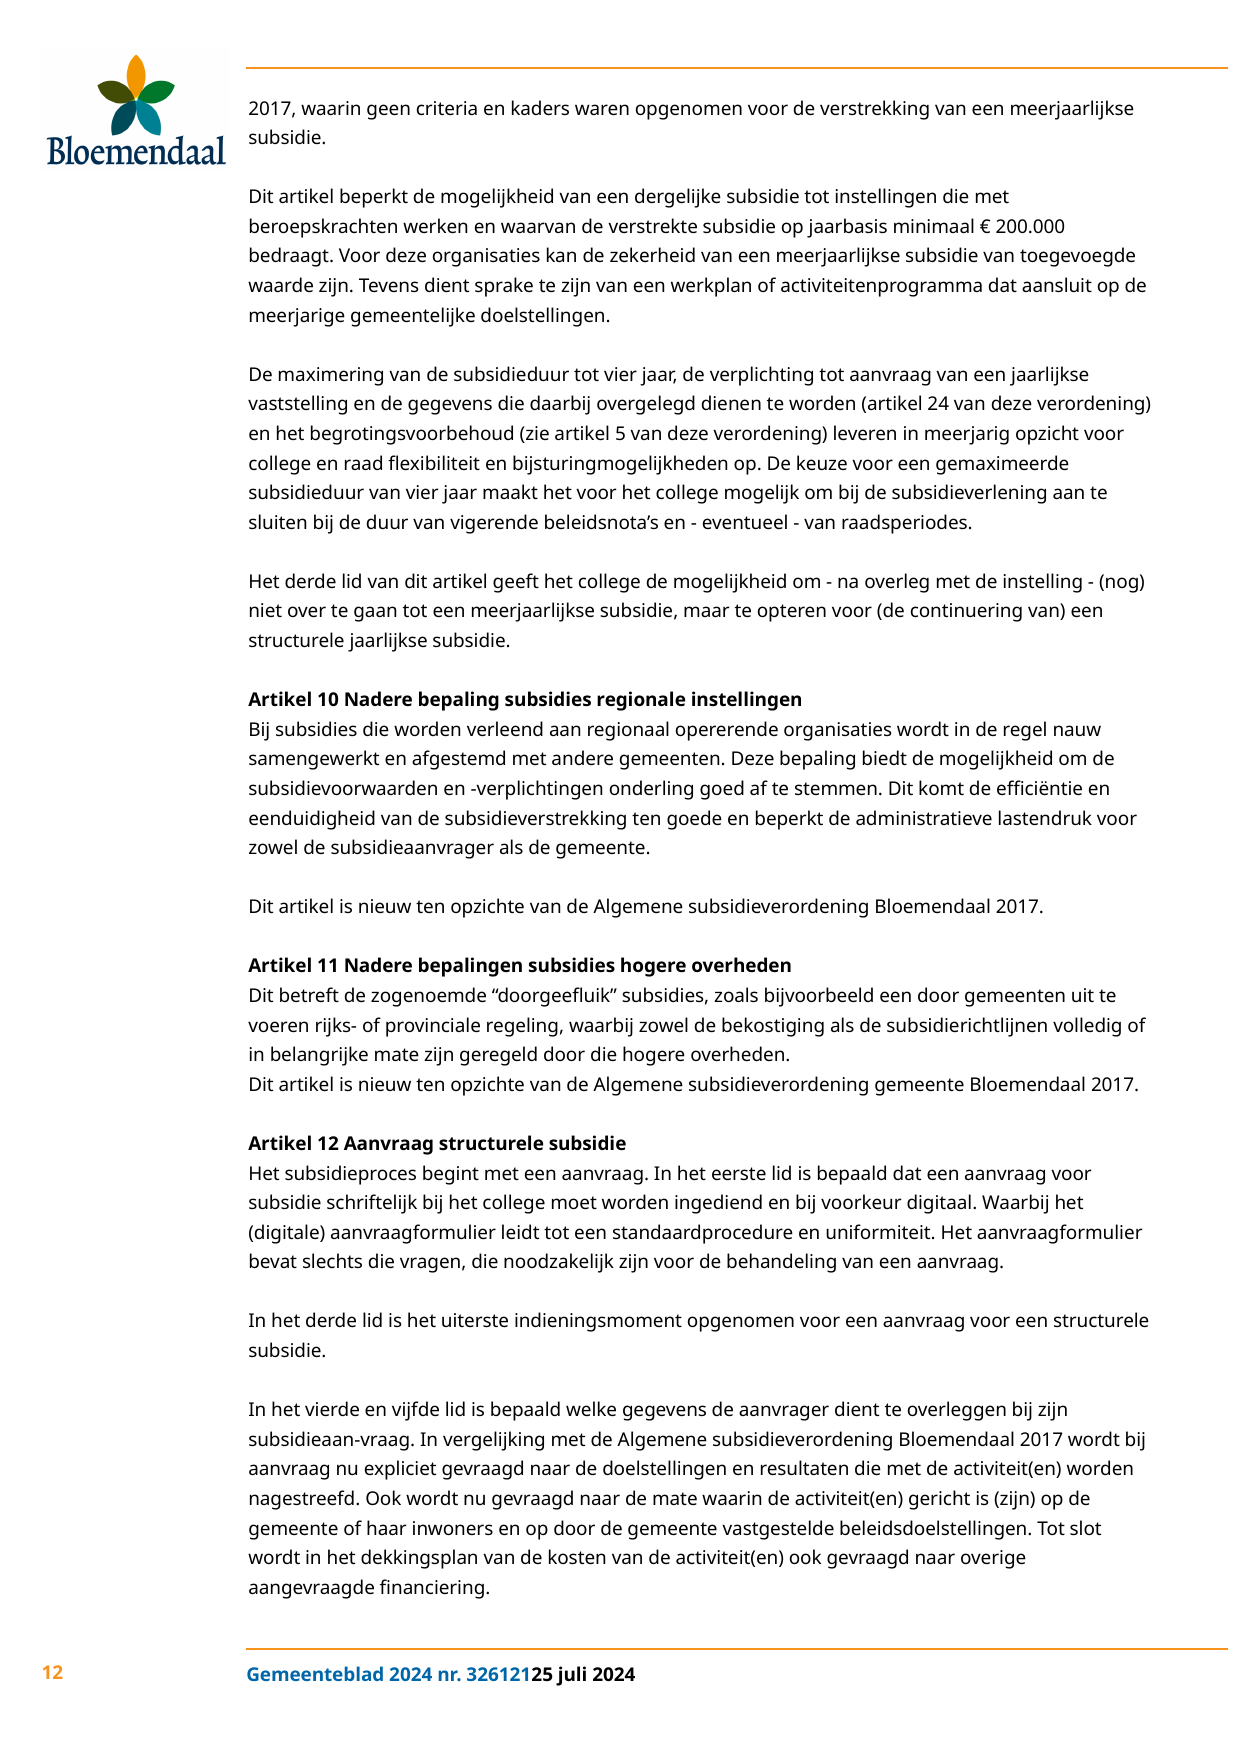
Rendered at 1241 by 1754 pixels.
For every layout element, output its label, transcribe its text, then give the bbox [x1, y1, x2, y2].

text In het vierde en vijfde lid is bepaald welke gegevens de aanvrager dient te overleggen bij zijn subsidieaan-vraag. In vergelijking met de Algemene subsidieverordening Bloemendaal 2017 wordt bij aanvraag nu expliciet gevraagd naar de doelstellingen en resultaten die met de activiteit(en) worden nagestreefd. Ook wordt nu gevraagd naar de mate waarin de activiteit(en) gericht is (zijn) op de gemeente of haar inwoners en op door de gemeente vastgestelde beleidsdoelstellingen. Tot slot wordt in het dekkingsplan van de kosten van de activiteit(en) ook gevraagd naar overige aangevraagde financiering. [248, 1396, 1152, 1600]
text Artikel 12 Aanvraag structurele subsidie [248, 1130, 1152, 1156]
text Dit artikel beperkt de mogelijkheid van een dergelijke subsidie tot instellingen die met beroepskrachten werken en waarvan de verstrekte subsidie op jaarbasis minimaal € 200.000 bedraagt. Voor deze organisaties kan de zekerheid van een meerjaarlijkse subsidie van toegevoegde waarde zijn. Tevens dient sprake te zijn van een werkplan of activiteitenprogramma dat aansluit op de meerjarige gemeentelijke doelstellingen. [248, 183, 1152, 328]
text 2017, waarin geen criteria en kaders waren opgenomen voor de verstrekking van een meerjaarlijkse subsidie. [248, 95, 1152, 150]
text Artikel 11 Nadere bepalingen subsidies hogere overheden [248, 953, 1152, 978]
text De maximering van de subsidieduur tot vier jaar, de verplichting tot aanvraag van een jaarlijkse vaststelling en de gegevens die daarbij overgelegd dienen te worden (artikel 24 van deze verordening) en het begrotingsvoorbehoud (zie artikel 5 van deze verordening) leveren in meerjarig opzicht voor college en raad flexibiliteit en bijsturingmogelijkheden op. De keuze voor een gemaximeerde subsidieduur van vier jaar maakt het voor het college mogelijk om bij de subsidieverlening aan te sluiten bij de duur van vigerende beleidsnota’s en - eventueel - van raadsperiodes. [248, 361, 1152, 535]
text Artikel 10 Nadere bepaling subsidies regionale instellingen [248, 686, 1152, 712]
text Het subsidieproces begint met een aanvraag. In het eerste lid is bepaald dat een aanvraag voor subsidie schriftelijk bij het college moet worden ingediend en bij voorkeur digitaal. Waarbij het (digitale) aanvraagformulier leidt tot een standaardprocedure en uniformiteit. Het aanvraagformulier bevat slechts die vragen, die noodzakelijk zijn voor de behandeling van een aanvraag. [248, 1160, 1152, 1274]
text Bij subsidies die worden verleend aan regionaal opererende organisaties wordt in de regel nauw samengewerkt en afgestemd met andere gemeenten. Deze bepaling biedt de mogelijkheid om de subsidievoorwaarden en -verplichtingen onderling goed af te stemmen. Dit komt de efficiëntie en eenduidigheid van de subsidieverstrekking ten goede en beperkt de administratieve lastendruk voor zowel de subsidieaanvrager als de gemeente. [248, 716, 1152, 860]
text Het derde lid van dit artikel geeft het college de mogelijkheid om - na overleg met de instelling - (nog) niet over te gaan tot een meerjaarlijkse subsidie, maar te opteren voor (de continuering van) een structurele jaarlijkse subsidie. [248, 568, 1152, 653]
text Dit artikel is nieuw ten opzichte van de Algemene subsidieverordening Bloemendaal 2017. [248, 893, 1152, 919]
text In het derde lid is het uiterste indieningsmoment opgenomen voor een aanvraag voor een structurele subsidie. [248, 1308, 1152, 1363]
picture [41, 47, 231, 172]
text Dit artikel is nieuw ten opzichte van de Algemene subsidieverordening gemeente Bloemendaal 2017. [248, 1071, 1152, 1097]
text Dit betreft de zogenoemde “doorgeefluik” subsidies, zoals bijvoorbeeld een door gemeenten uit te voeren rijks- of provinciale regeling, waarbij zowel de bekostiging als de subsidierichtlijnen volledig of in belangrijke mate zijn geregeld door die hogere overheden. [248, 982, 1152, 1067]
